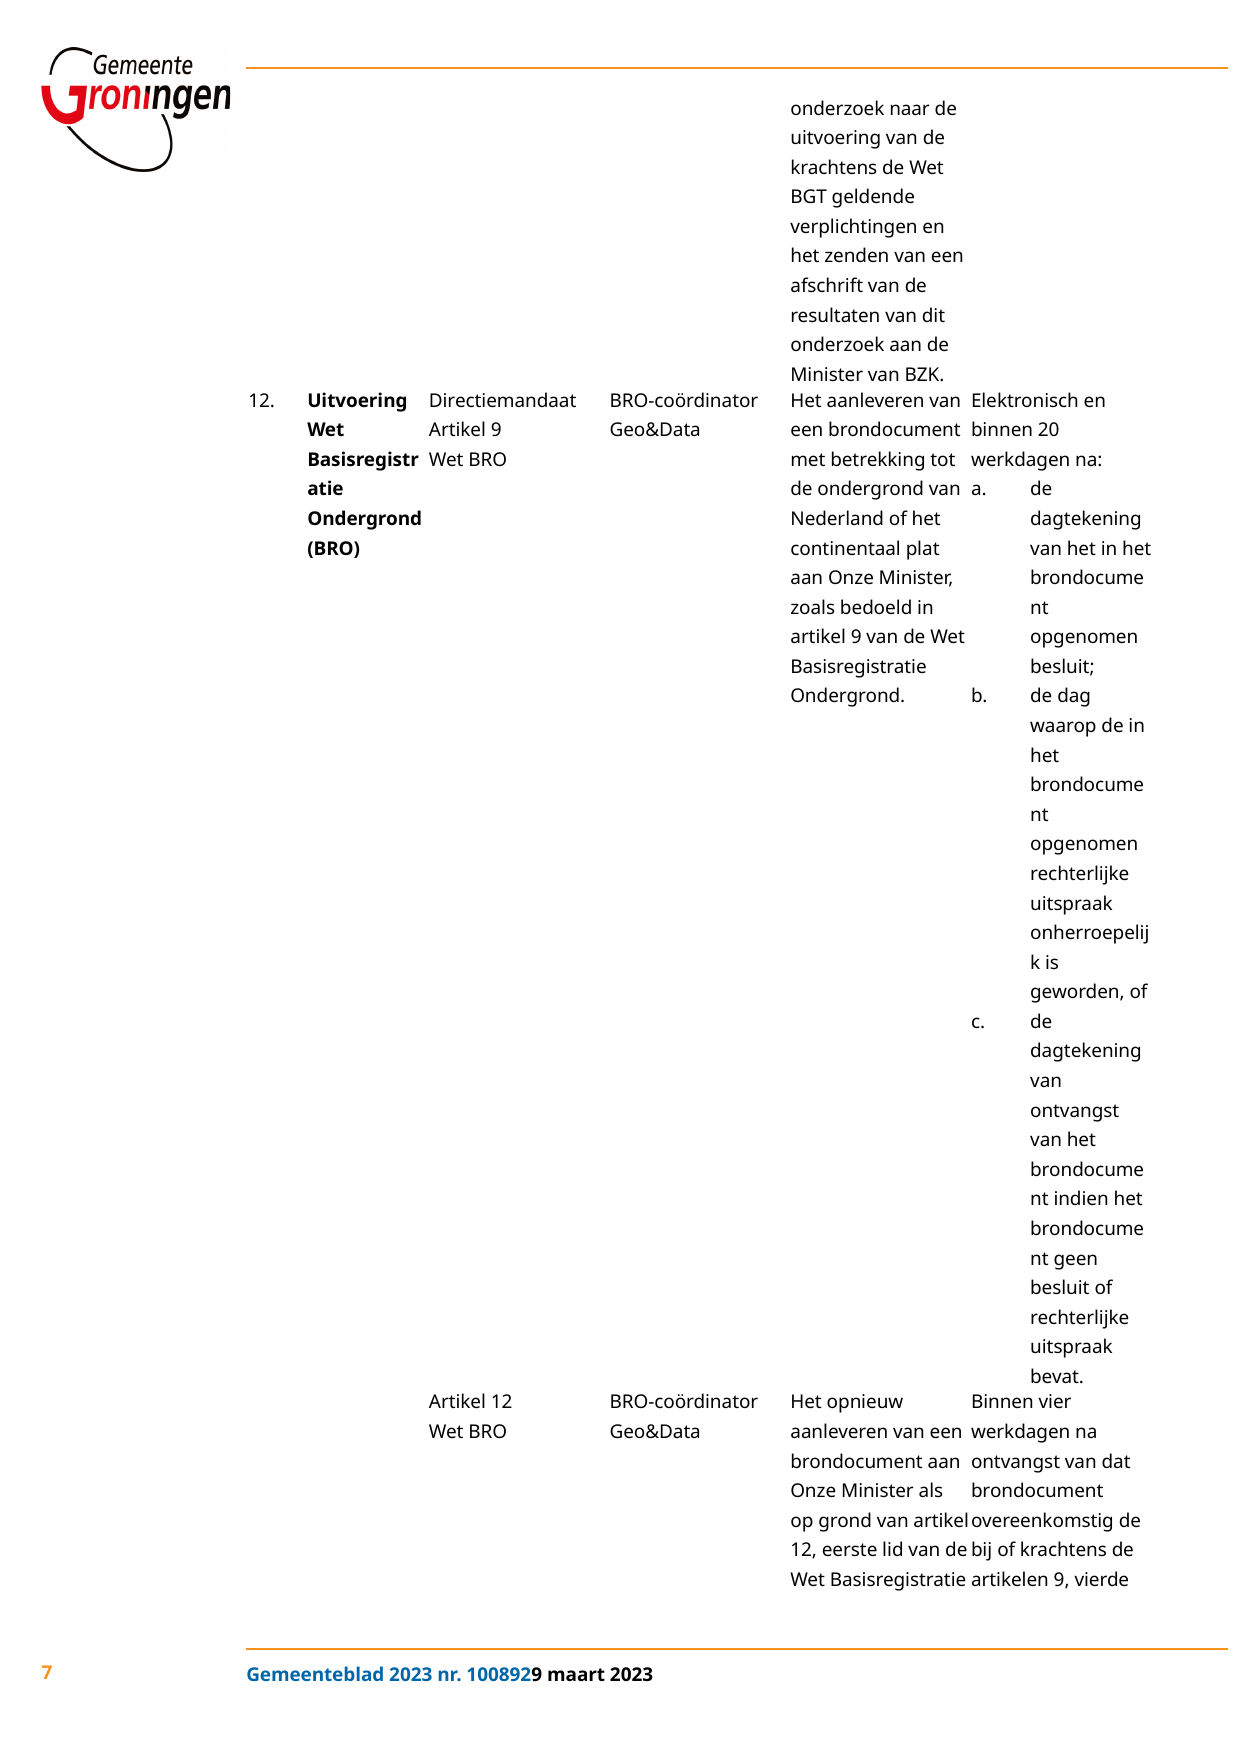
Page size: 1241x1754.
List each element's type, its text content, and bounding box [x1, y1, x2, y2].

table_cell [248, 95, 429, 387]
picture [41, 47, 231, 172]
table_cell [429, 95, 609, 387]
table_cell [609, 95, 790, 387]
table_cell Uitvoering Wet Basisregistratie Ondergrond (BRO) [248, 387, 429, 1389]
table_cell Directiemandaat Artikel 9 Wet BRO [429, 387, 609, 1389]
table_cell Artikel 12 Wet BRO [429, 1389, 609, 1592]
table_cell Elektronisch en binnen 20 werkdagen na: de dagtekening van het in het brondocument opgenomen besluit; de dag waarop de in het brondocument opgenomen rechterlijke uitspraak onherroepelijk is geworden, of de dagtekening van ontvangst van het brondocument indien het brondocument geen besluit of rechterlijke uitspraak bevat. [971, 387, 1152, 1389]
table_cell Binnen vier werkdagen na ontvangst van dat brondocument overeenkomstig de bij of krachtens de artikelen 9, vierde [971, 1389, 1152, 1592]
table_cell [971, 95, 1152, 387]
table_cell [248, 1389, 429, 1592]
table_cell Het opnieuw aanleveren van een brondocument aan Onze Minister als op grond van artikel 12, eerste lid van de Wet Basisregistratie [790, 1389, 971, 1592]
table_cell onderzoek naar de uitvoering van de krachtens de Wet BGT geldende verplichtingen en het zenden van een afschrift van de resultaten van dit onderzoek aan de Minister van BZK. [790, 95, 971, 387]
table_cell Het aanleveren van een brondocument met betrekking tot de ondergrond van Nederland of het continentaal plat aan Onze Minister, zoals bedoeld in artikel 9 van de Wet Basisregistratie Ondergrond. [790, 387, 971, 1389]
table_cell BRO-coördinator Geo&Data [609, 387, 790, 1389]
table_cell BRO-coördinator Geo&Data [609, 1389, 790, 1592]
